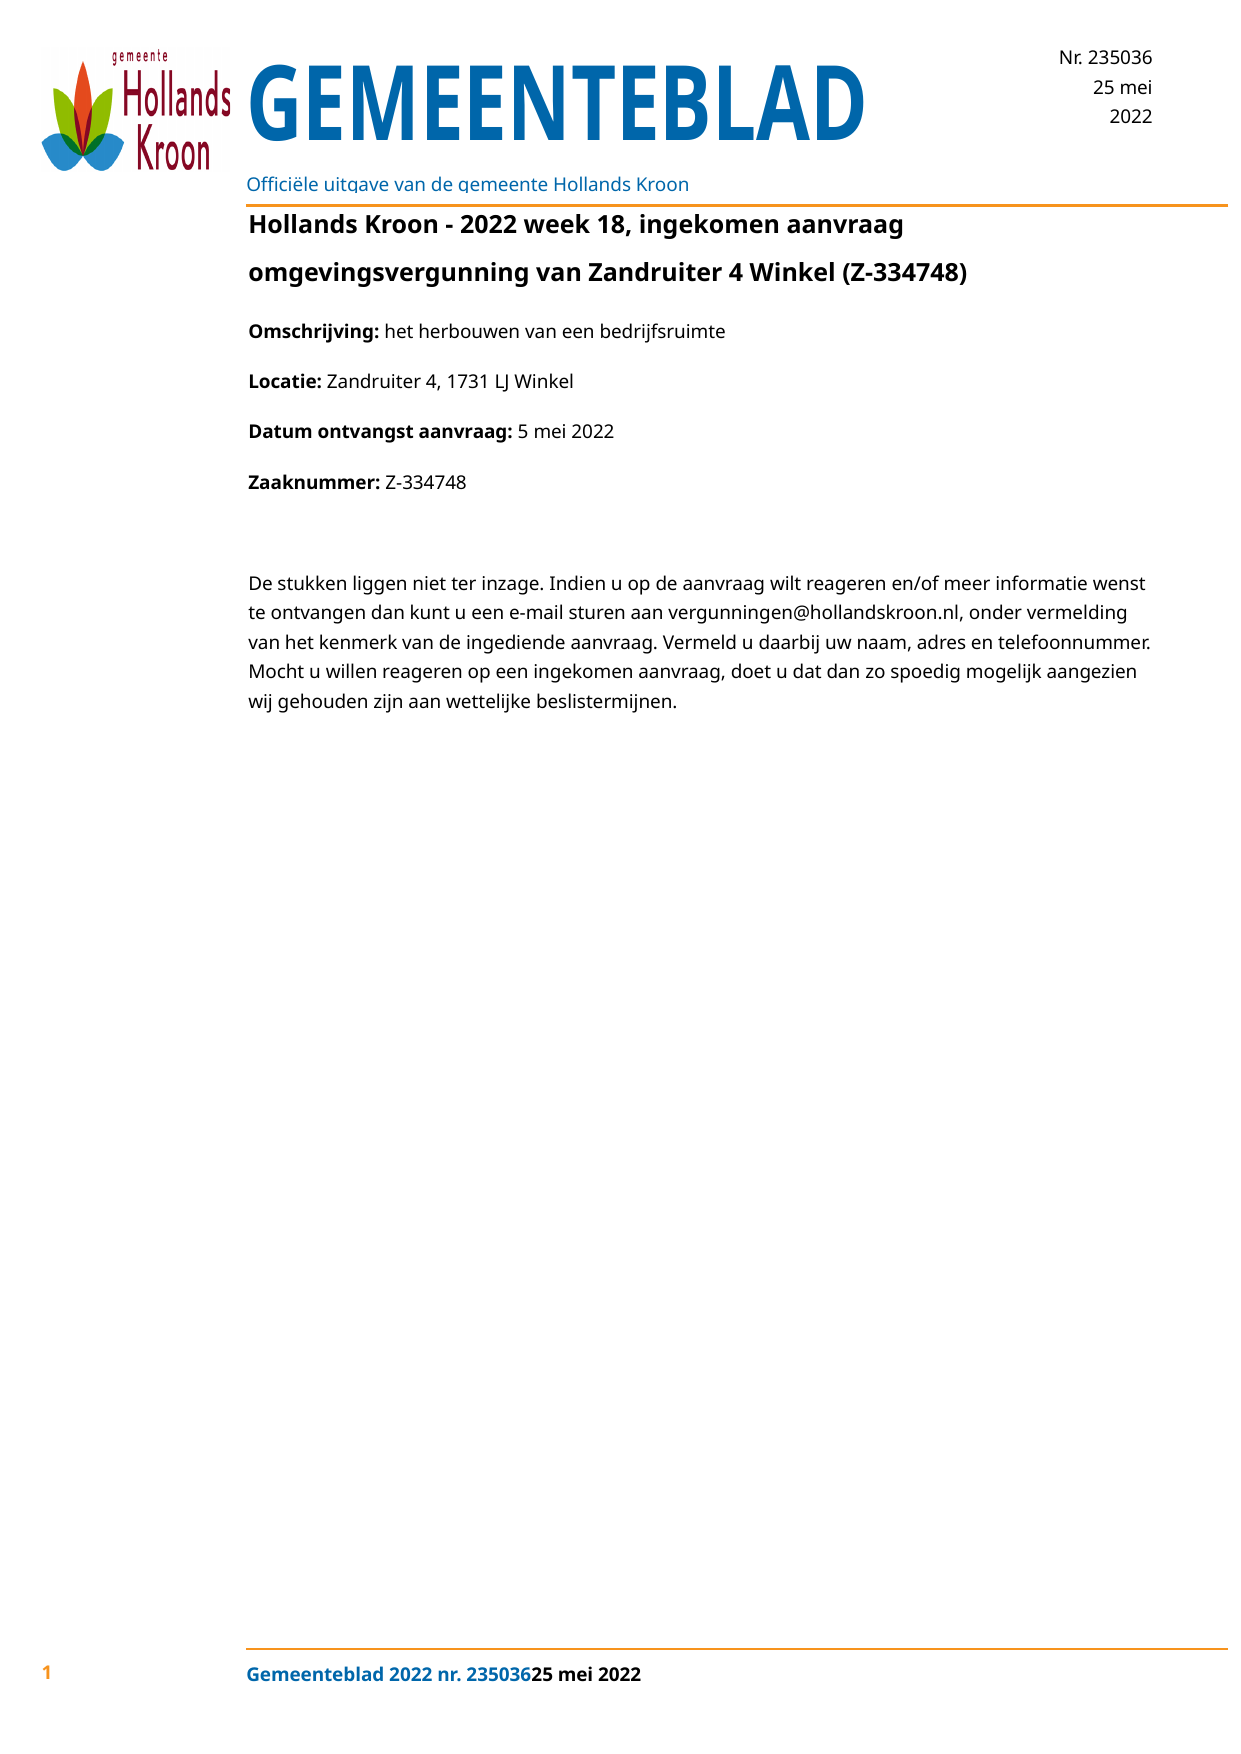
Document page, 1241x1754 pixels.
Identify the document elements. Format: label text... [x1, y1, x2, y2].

picture [41, 47, 231, 172]
text De stukken liggen niet ter inzage. Indien u op de aanvraag wilt reageren en/of meer informatie wenst te ontvangen dan kunt u een e-mail sturen aan vergunningen@hollandskroon.nl, onder vermelding van het kenmerk van de ingediende aanvraag. Vermeld u daarbij uw naam, adres en telefoonnummer. Mocht u willen reageren op een ingekomen aanvraag, doet u dat dan zo spoedig mogelijk aangezien wij gehouden zijn aan wettelijke beslistermijnen. [248, 570, 1152, 714]
text Datum ontvangst aanvraag: 5 mei 2022 [248, 419, 1152, 444]
text Zaaknummer: Z-334748 [248, 469, 1152, 495]
text Locatie: Zandruiter 4, 1731 LJ Winkel [248, 368, 1152, 394]
text Hollands Kroon - 2022 week 18, ingekomen aanvraag omgevingsvergunning van Zandruiter 4 Winkel (Z-334748) [248, 207, 1152, 288]
text Omschrijving: het herbouwen van een bedrijfsruimte [248, 318, 1152, 344]
